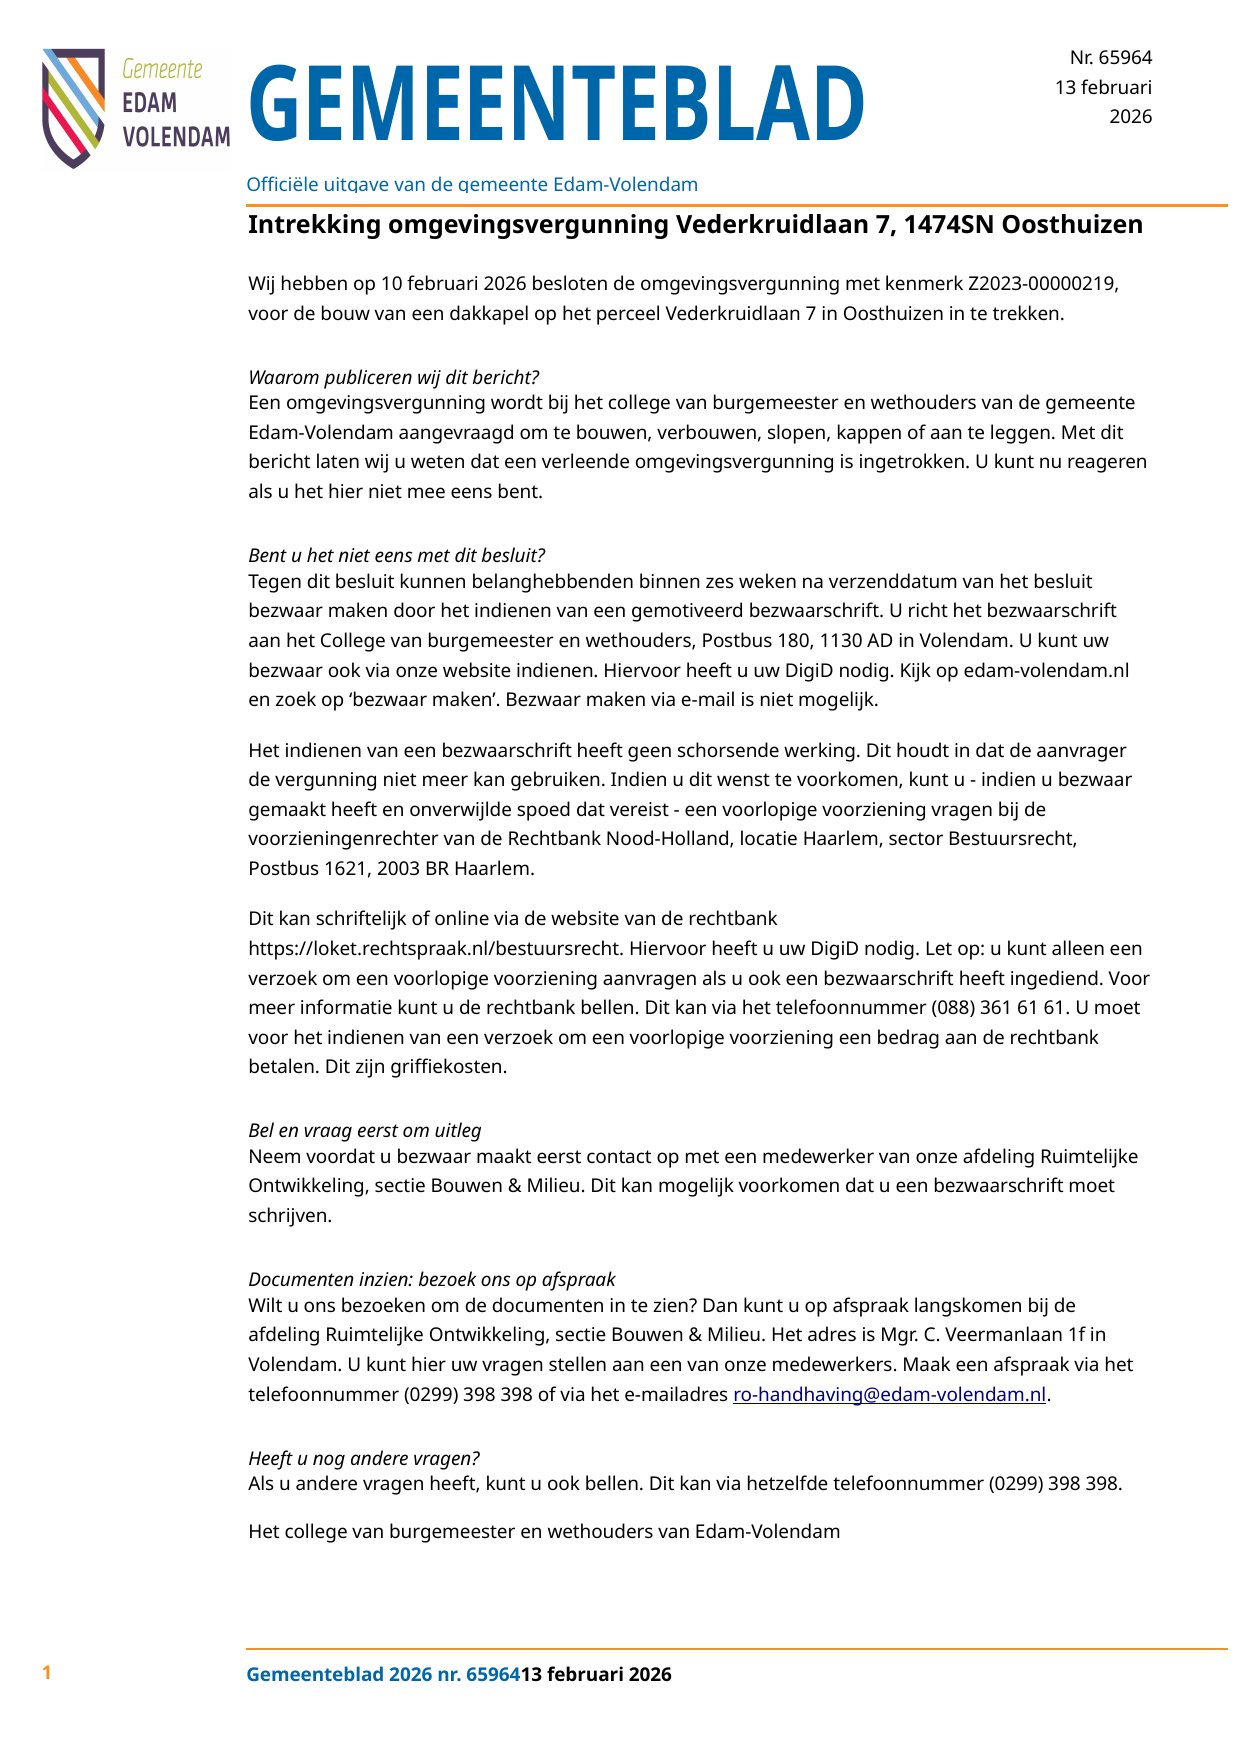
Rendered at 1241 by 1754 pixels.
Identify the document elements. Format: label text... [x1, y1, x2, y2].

text Het college van burgemeester en wethouders van Edam-Volendam [248, 1518, 1152, 1544]
text Intrekking omgevingsvergunning Vederkruidlaan 7, 1474SN Oosthuizen [248, 207, 1152, 241]
text Documenten inzien: bezoek ons op afspraak [248, 1266, 1152, 1292]
text Dit kan schriftelijk of online via de website van de rechtbank https://loket.rechtspraak.nl/bestuursrecht. Hiervoor heeft u uw DigiD nodig. Let op: u kunt alleen een verzoek om een voorlopige voorziening aanvragen als u ook een bezwaarschrift heeft ingediend. Voor meer informatie kunt u de rechtbank bellen. Dit kan via het telefoonnummer (088) 361 61 61. U moet voor het indienen van een verzoek om een voorlopige voorziening een bedrag aan de rechtbank betalen. Dit zijn griffiekosten. [248, 906, 1152, 1079]
text Wij hebben op 10 februari 2026 besloten de omgevingsvergunning met kenmerk Z2023-00000219, voor de bouw van een dakkapel op het perceel Vederkruidlaan 7 in Oosthuizen in te trekken. [248, 270, 1152, 326]
text Bent u het niet eens met dit besluit? [248, 542, 1152, 568]
text Wilt u ons bezoeken om de documenten in te zien? Dan kunt u op afspraak langskomen bij de afdeling Ruimtelijke Ontwikkeling, sectie Bouwen & Milieu. Het adres is Mgr. C. Veermanlaan 1f in Volendam. U kunt hier uw vragen stellen aan een van onze medewerkers. Maak een afspraak via het telefoonnummer (0299) 398 398 of via het e-mailadres ro-handhaving@edam-volendam.nl. [248, 1292, 1152, 1406]
picture [41, 47, 231, 172]
text Waarom publiceren wij dit bericht? [248, 364, 1152, 389]
text Neem voordat u bezwaar maakt eerst contact op met een medewerker van onze afdeling Ruimtelijke Ontwikkeling, sectie Bouwen & Milieu. Dit kan mogelijk voorkomen dat u een bezwaarschrift moet schrijven. [248, 1143, 1152, 1228]
text Het indienen van een bezwaarschrift heeft geen schorsende werking. Dit houdt in dat de aanvrager de vergunning niet meer kan gebruiken. Indien u dit wenst te voorkomen, kunt u - indien u bezwaar gemaakt heeft en onverwijlde spoed dat vereist - een voorlopige voorziening vragen bij de voorzieningenrechter van de Rechtbank Nood-Holland, locatie Haarlem, sector Bestuursrecht, Postbus 1621, 2003 BR Haarlem. [248, 737, 1152, 881]
text Heeft u nog andere vragen? [248, 1445, 1152, 1470]
text Een omgevingsvergunning wordt bij het college van burgemeester en wethouders van de gemeente Edam-Volendam aangevraagd om te bouwen, verbouwen, slopen, kappen of aan te leggen. Met dit bericht laten wij u weten dat een verleende omgevingsvergunning is ingetrokken. U kunt nu reageren als u het hier niet mee eens bent. [248, 389, 1152, 504]
text Bel en vraag eerst om uitleg [248, 1117, 1152, 1143]
text Tegen dit besluit kunnen belanghebbenden binnen zes weken na verzenddatum van het besluit bezwaar maken door het indienen van een gemotiveerd bezwaarschrift. U richt het bezwaarschrift aan het College van burgemeester en wethouders, Postbus 180, 1130 AD in Volendam. U kunt uw bezwaar ook via onze website indienen. Hiervoor heeft u uw DigiD nodig. Kijk op edam-volendam.nl en zoek op ‘bezwaar maken’. Bezwaar maken via e-mail is niet mogelijk. [248, 568, 1152, 712]
text Als u andere vragen heeft, kunt u ook bellen. Dit kan via hetzelfde telefoonnummer (0299) 398 398. [248, 1470, 1152, 1496]
